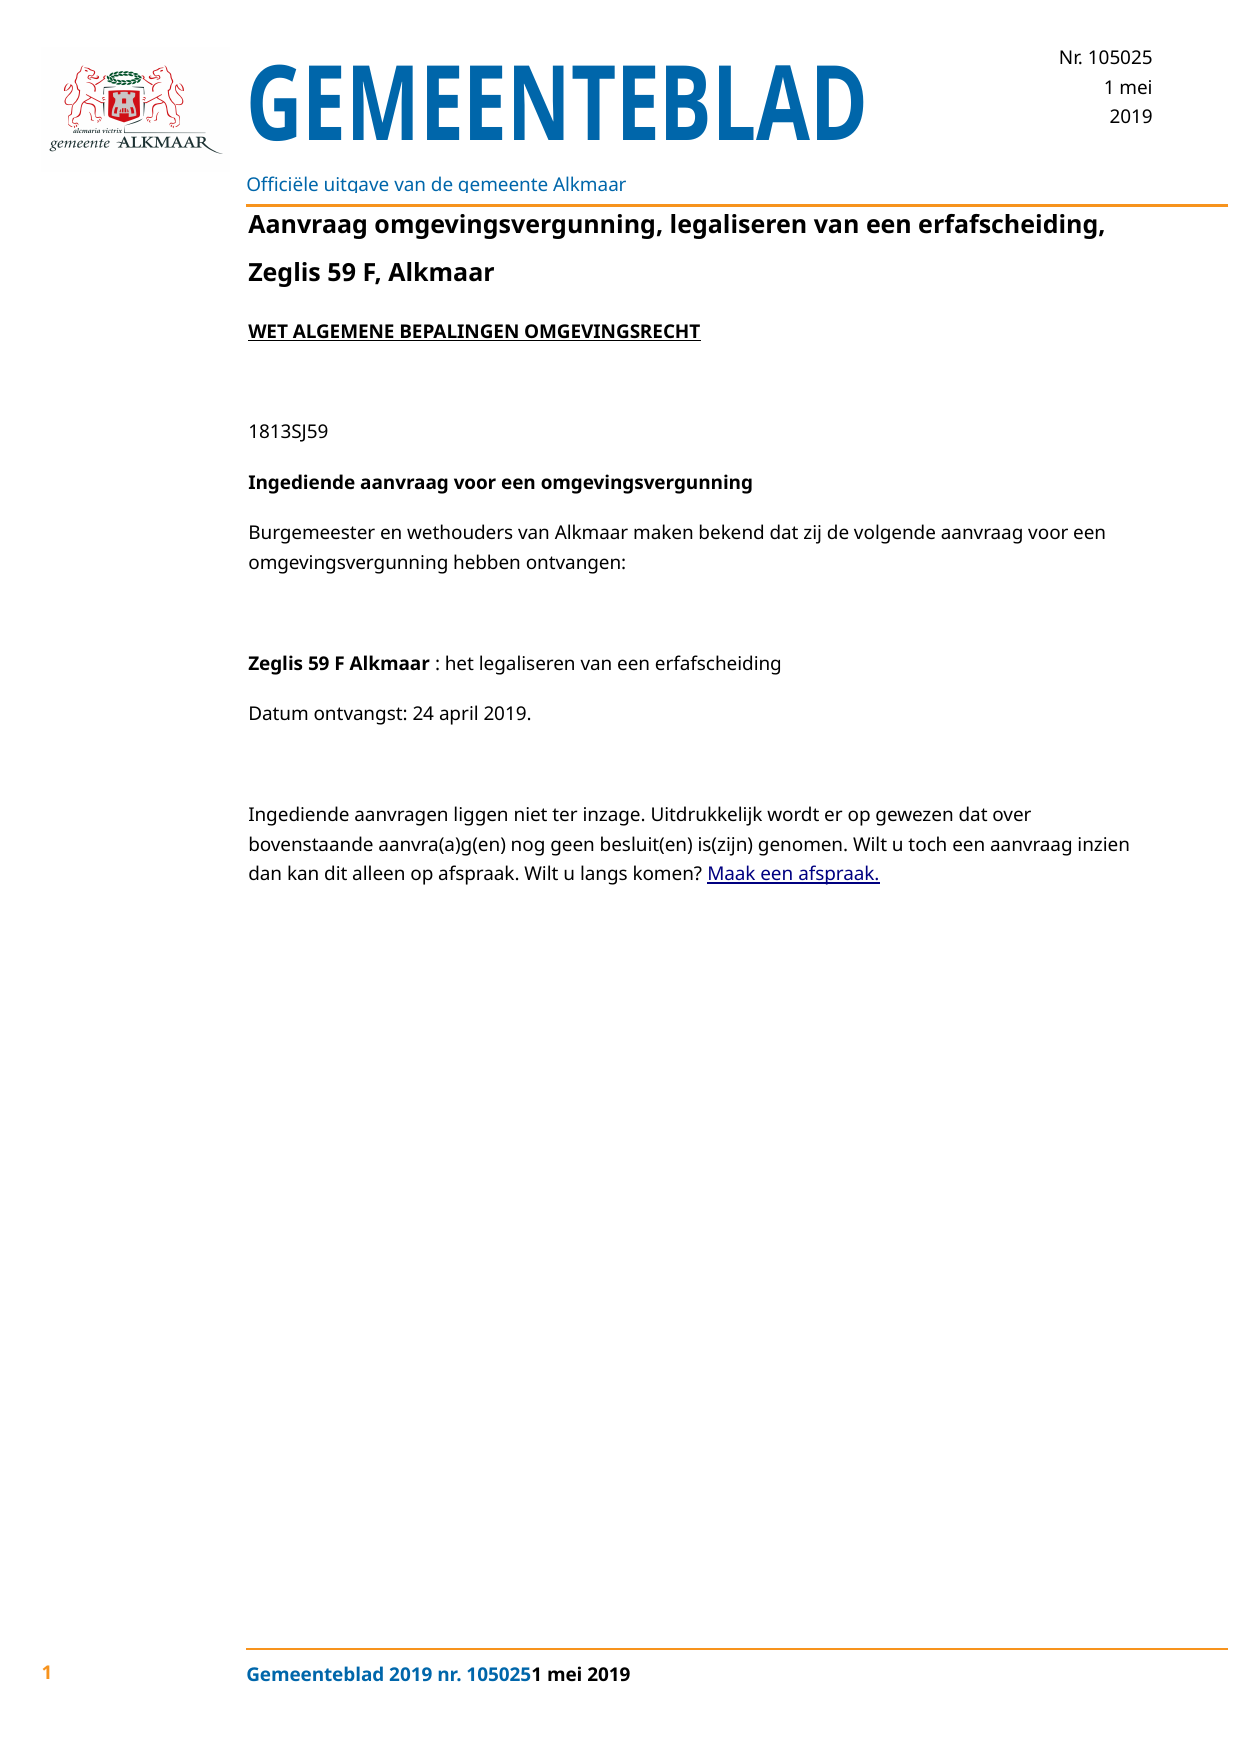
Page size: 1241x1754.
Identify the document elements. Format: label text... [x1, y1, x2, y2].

text Aanvraag omgevingsvergunning, legaliseren van een erfafscheiding, Zeglis 59 F, Alkmaar [248, 207, 1152, 288]
picture [41, 47, 231, 172]
text WET ALGEMENE BEPALINGEN OMGEVINGSRECHT [248, 318, 1152, 344]
text 1813SJ59 [248, 419, 1152, 444]
text Ingediende aanvragen liggen niet ter inzage. Uitdrukkelijk wordt er op gewezen dat over bovenstaande aanvra(a)g(en) nog geen besluit(en) is(zijn) genomen. Wilt u toch een aanvraag inzien dan kan dit alleen op afspraak. Wilt u langs komen? Maak een afspraak. [248, 801, 1152, 886]
text Burgemeester en wethouders van Alkmaar maken bekend dat zij de volgende aanvraag voor een omgevingsvergunning hebben ontvangen: [248, 519, 1152, 575]
text Ingediende aanvraag voor een omgevingsvergunning [248, 469, 1152, 495]
text Datum ontvangst: 24 april 2019. [248, 700, 1152, 726]
text Zeglis 59 F Alkmaar : het legaliseren van een erfafscheiding [248, 650, 1152, 676]
